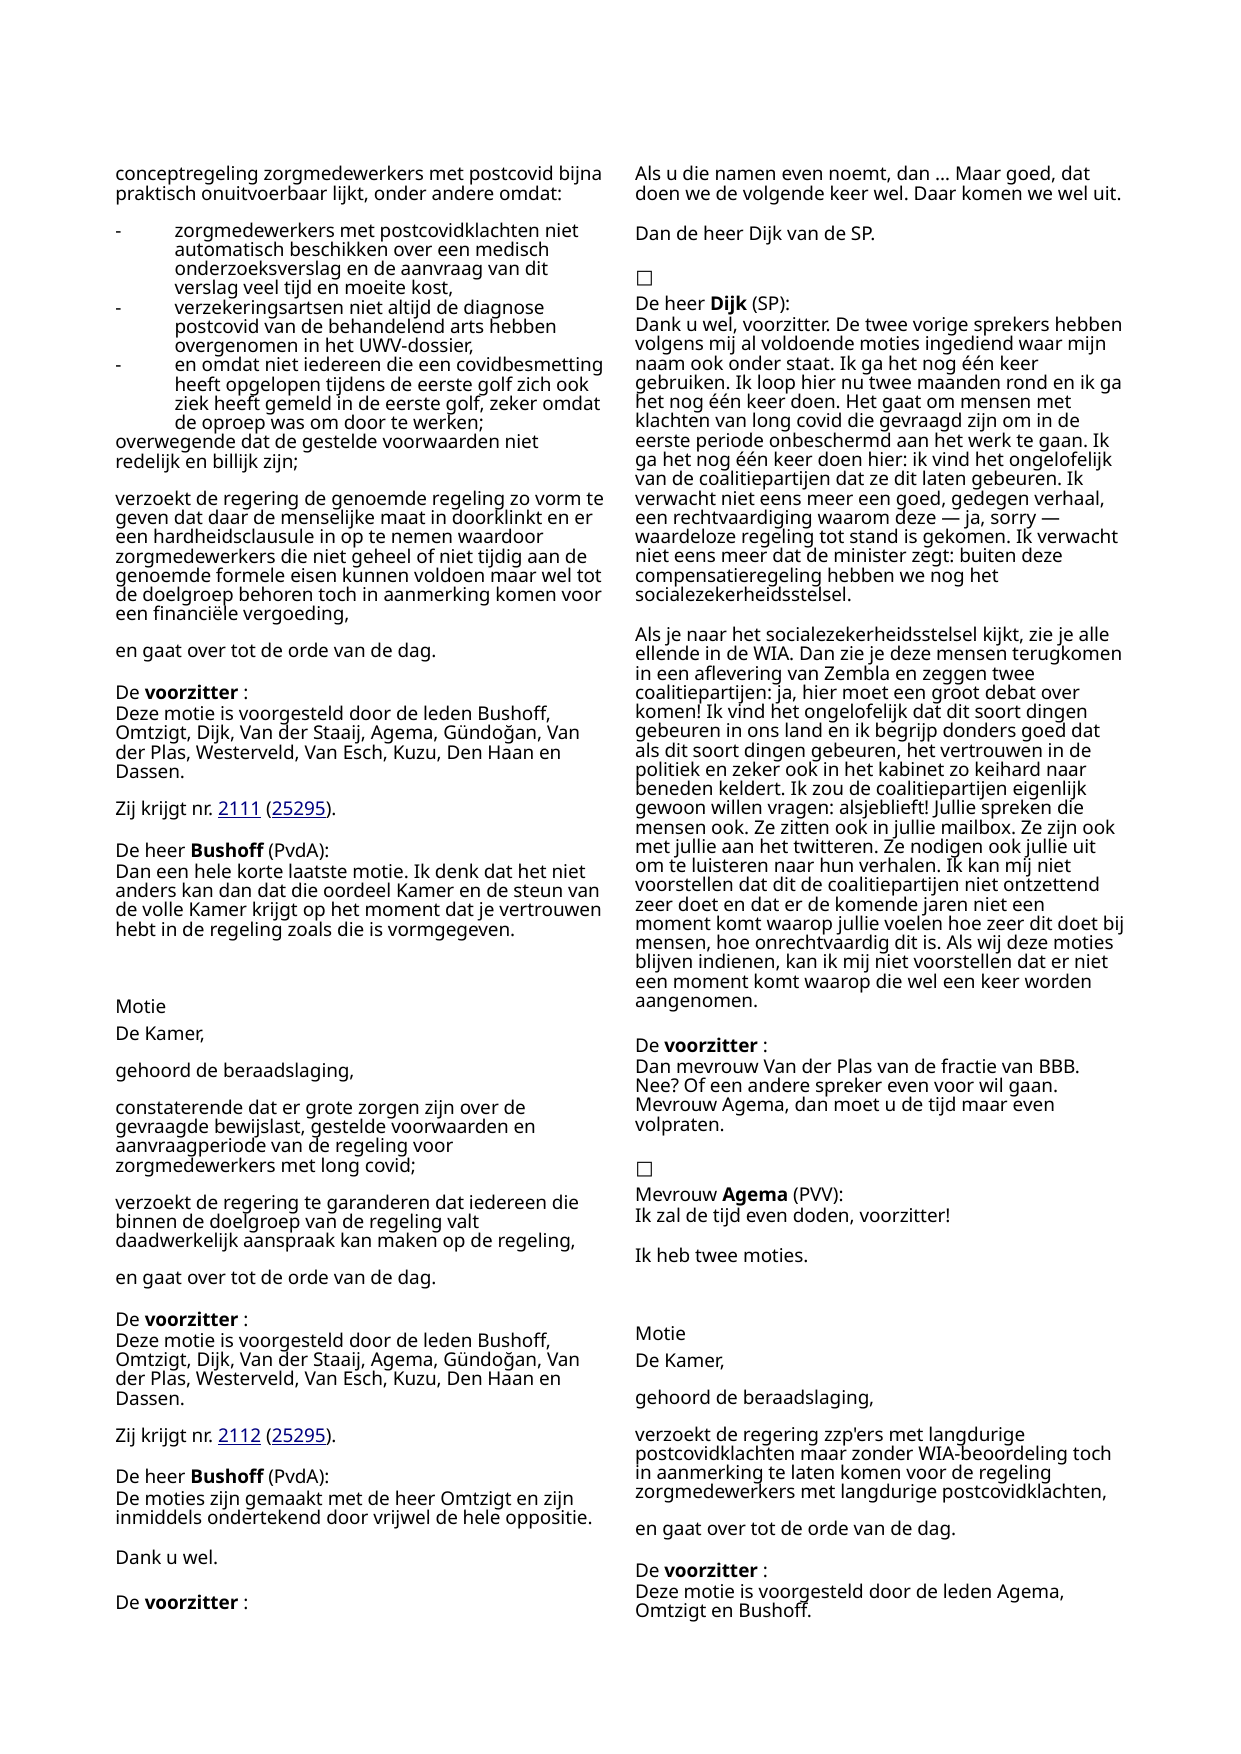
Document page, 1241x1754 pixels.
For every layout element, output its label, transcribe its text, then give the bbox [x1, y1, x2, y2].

text Ik heb twee moties. [635, 1247, 1125, 1267]
text en gaat over tot de orde van de dag. [115, 1269, 605, 1288]
text Motie [635, 1320, 1125, 1346]
text Ik zal de tijd even doden, voorzitter! [635, 1207, 1125, 1227]
text Dan de heer Dijk van de SP. [635, 224, 1125, 244]
text verzoekt de regering zzp'ers met langdurige postcovidklachten maar zonder WIA-beoordeling toch in aanmerking te laten komen voor de regeling zorgmedewerkers met langdurige postcovidklachten, [635, 1426, 1125, 1503]
text Deze motie is voorgesteld door de leden Bushoff, Omtzigt, Dijk, Van der Staaij, Agema, Gündoğan, Van der Plas, Westerveld, Van Esch, Kuzu, Den Haan en Dassen. [115, 705, 605, 782]
text Deze motie is voorgesteld door de leden Agema, Omtzigt en Bushoff. [635, 1583, 1125, 1622]
text De heer Bushoff (PvdA): [115, 1464, 605, 1489]
text De heer Bushoff (PvdA): [115, 837, 605, 863]
text Deze motie is voorgesteld door de leden Bushoff, Omtzigt, Dijk, Van der Staaij, Agema, Gündoğan, Van der Plas, Westerveld, Van Esch, Kuzu, Den Haan en Dassen. [115, 1332, 605, 1409]
text De voorzitter : [115, 679, 605, 705]
text Als u die namen even noemt, dan … Maar goed, dat doen we de volgende keer wel. Daar komen we wel uit. [635, 165, 1125, 204]
text en gaat over tot de orde van de dag. [115, 642, 605, 662]
text Mevrouw Agema (PVV): [635, 1182, 1125, 1207]
text overwegende dat de gestelde voorwaarden niet redelijk en billijk zijn; [115, 433, 605, 472]
text De voorzitter : [635, 1032, 1125, 1058]
text Dank u wel, voorzitter. De twee vorige sprekers hebben volgens mij al voldoende moties ingediend waar mijn naam ook onder staat. Ik ga het nog één keer gebruiken. Ik loop hier nu twee maanden rond en ik ga het nog één keer doen. Het gaat om mensen met klachten van long covid die gevraagd zijn om in de eerste periode onbeschermd aan het werk te gaan. Ik ga het nog één keer doen hier: ik vind het ongelofelijk van de coalitiepartijen dat ze dit laten gebeuren. Ik verwacht niet eens meer een goed, gedegen verhaal, een rechtvaardiging waarom deze — ja, sorry — waardeloze regeling tot stand is gekomen. Ik verwacht niet eens meer dat de minister zegt: buiten deze compensatieregeling hebben we nog het socialezekerheidsstelsel. [635, 316, 1125, 605]
text Dan mevrouw Van der Plas van de fractie van BBB. Nee? Of een andere spreker even voor wil gaan. Mevrouw Agema, dan moet u de tijd maar even volpraten. [635, 1058, 1125, 1135]
text en gaat over tot de orde van de dag. [635, 1520, 1125, 1540]
text gehoord de beraadslaging, [635, 1389, 1125, 1408]
text De voorzitter : [115, 1589, 605, 1614]
text verzoekt de regering te garanderen dat iedereen die binnen de doelgroep van de regeling valt daadwerkelijk aanspraak kan maken op de regeling, [115, 1194, 605, 1251]
text verzoekt de regering de genoemde regeling zo vorm te geven dat daar de menselijke maat in doorklinkt en er een hardheidsclausule in op te nemen waardoor zorgmedewerkers die niet geheel of niet tijdig aan de genoemde formele eisen kunnen voldoen maar wel tot de doelgroep behoren toch in aanmerking komen voor een financiële vergoeding, [115, 490, 605, 625]
list verzekeringsartsen niet altijd de diagnose postcovid van de behandelend arts hebben overgenomen in het UWV-dossier, [115, 299, 605, 356]
text constaterende dat er grote zorgen zijn over de gevraagde bewijslast, gestelde voorwaarden en aanvraagperiode van de regeling voor zorgmedewerkers met long covid; [115, 1099, 605, 1176]
text Dan een hele korte laatste motie. Ik denk dat het niet anders kan dan dat die oordeel Kamer en de steun van de volle Kamer krijgt op het moment dat je vertrouwen hebt in de regeling zoals die is vormgegeven. [115, 863, 605, 940]
text Zij krijgt nr. 2111 (25295). [115, 800, 605, 819]
list zorgmedewerkers met postcovidklachten niet automatisch beschikken over een medisch onderzoeksverslag en de aanvraag van dit verslag veel tijd en moeite kost, [115, 222, 605, 299]
text De heer Dijk (SP): [635, 290, 1125, 316]
text De moties zijn gemaakt met de heer Omtzigt en zijn inmiddels ondertekend door vrijwel de hele oppositie. [115, 1489, 605, 1528]
text De voorzitter : [635, 1557, 1125, 1583]
text Motie [115, 993, 605, 1019]
text conceptregeling zorgmedewerkers met postcovid bijna praktisch onuitvoerbaar lijkt, onder andere omdat: [115, 165, 605, 204]
text gehoord de beraadslaging, [115, 1062, 605, 1081]
text De voorzitter : [115, 1306, 605, 1332]
text De Kamer, [115, 1025, 605, 1044]
text ⬜ [635, 265, 1125, 290]
text ⬜ [635, 1156, 1125, 1182]
text Dank u wel. [115, 1549, 605, 1568]
list en omdat niet iedereen die een covidbesmetting heeft opgelopen tijdens de eerste golf zich ook ziek heeft gemeld in de eerste golf, zeker omdat de oproep was om door te werken; [115, 356, 605, 433]
text Zij krijgt nr. 2112 (25295). [115, 1427, 605, 1446]
text De Kamer, [635, 1352, 1125, 1371]
text Als je naar het socialezekerheidsstelsel kijkt, zie je alle ellende in de WIA. Dan zie je deze mensen terugkomen in een aflevering van Zembla en zeggen twee coalitiepartijen: ja, hier moet een groot debat over komen! Ik vind het ongelofelijk dat dit soort dingen gebeuren in ons land en ik begrijp donders goed dat als dit soort dingen gebeuren, het vertrouwen in de politiek en zeker ook in het kabinet zo keihard naar beneden keldert. Ik zou de coalitiepartijen eigenlijk gewoon willen vragen: alsjeblieft! Jullie spreken die mensen ook. Ze zitten ook in jullie mailbox. Ze zijn ook met jullie aan het twitteren. Ze nodigen ook jullie uit om te luisteren naar hun verhalen. Ik kan mij niet voorstellen dat dit de coalitiepartijen niet ontzettend zeer doet en dat er de komende jaren niet een moment komt waarop jullie voelen hoe zeer dit doet bij mensen, hoe onrechtvaardig dit is. Als wij deze moties blijven indienen, kan ik mij niet voorstellen dat er niet een moment komt waarop die wel een keer worden aangenomen. [635, 626, 1125, 1011]
